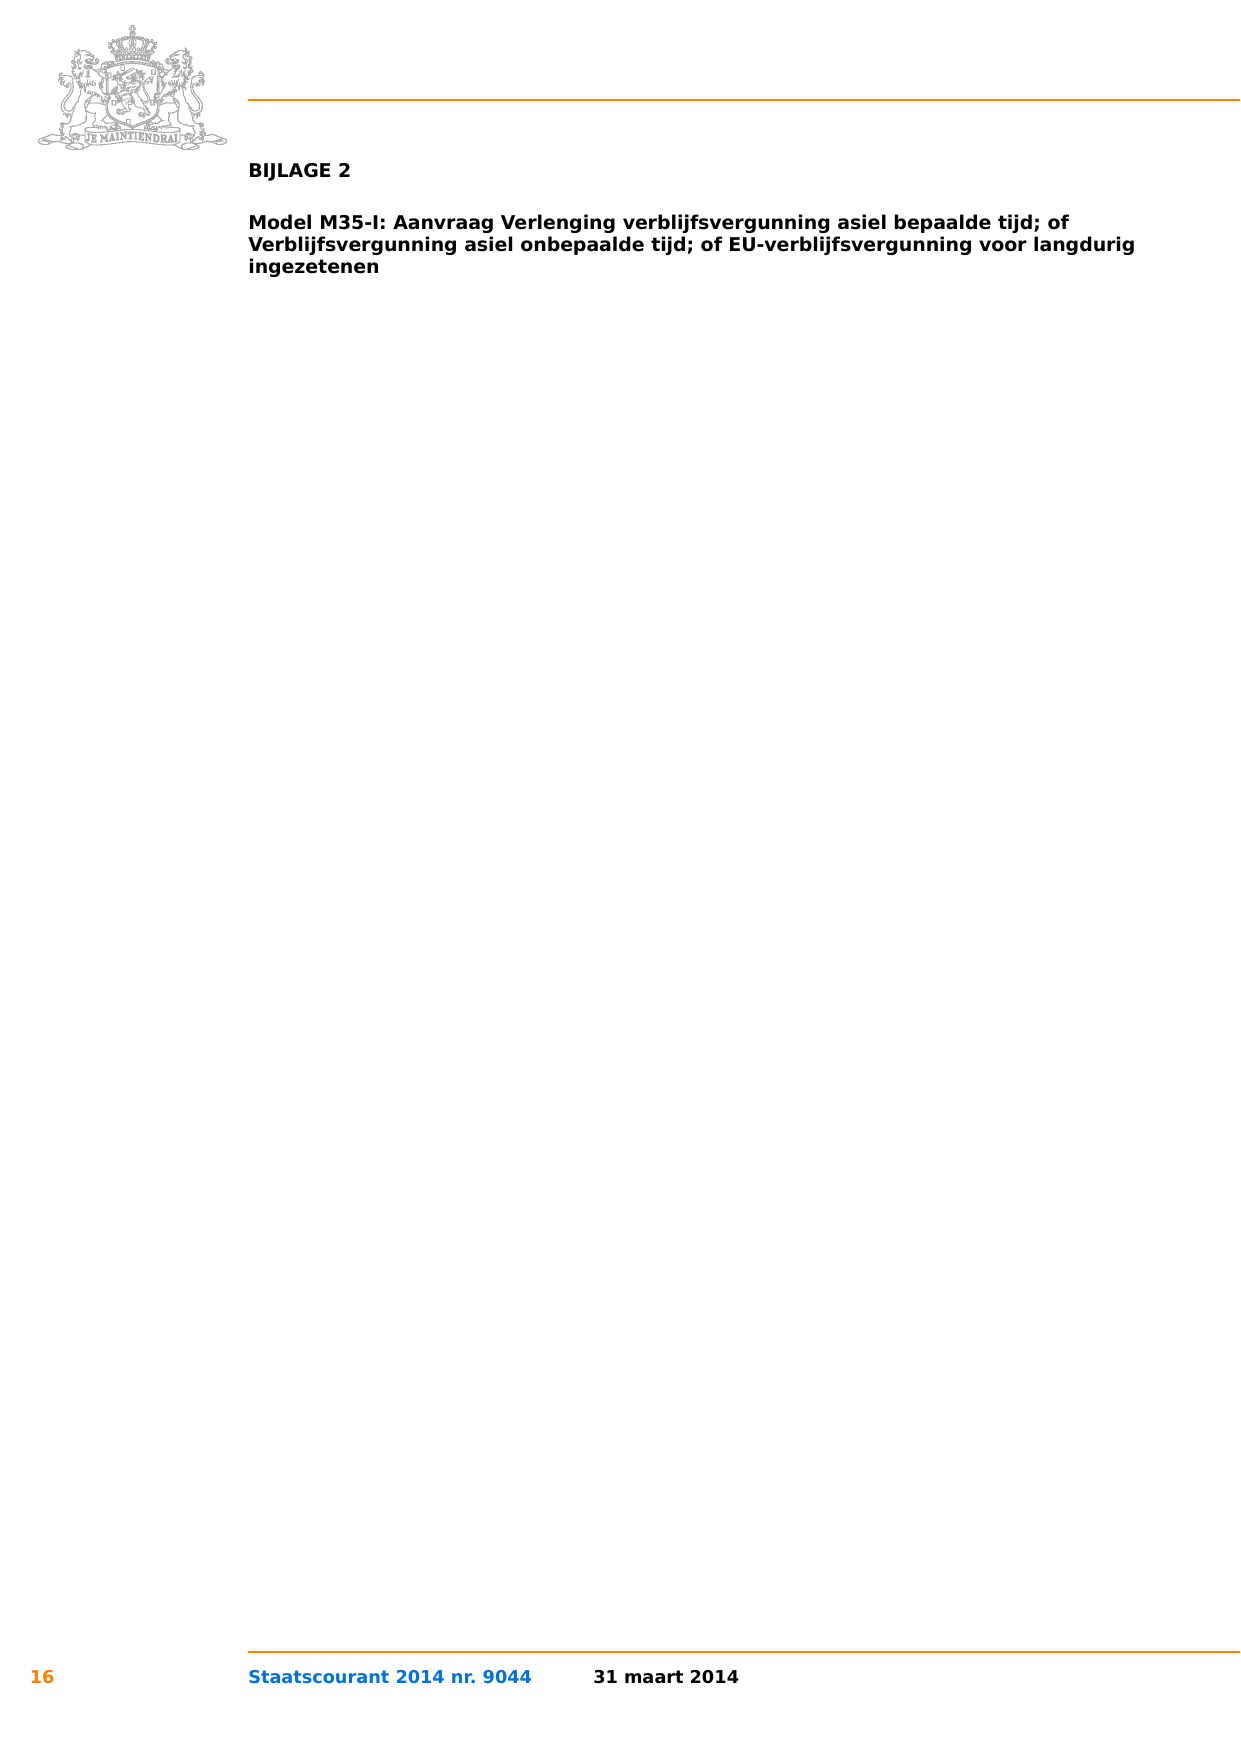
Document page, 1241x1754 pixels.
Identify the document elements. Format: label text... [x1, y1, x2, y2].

subtitle BIJLAGE 2 [248, 160, 1163, 182]
subtitle Model M35-I: Aanvraag Verlenging verblijfsvergunning asiel bepaalde tijd; of Verblijfsvergunning asiel onbepaalde tijd; of EU-verblijfsvergunning voor langdurig ingezetenen [248, 212, 1163, 278]
picture [38, 25, 227, 150]
